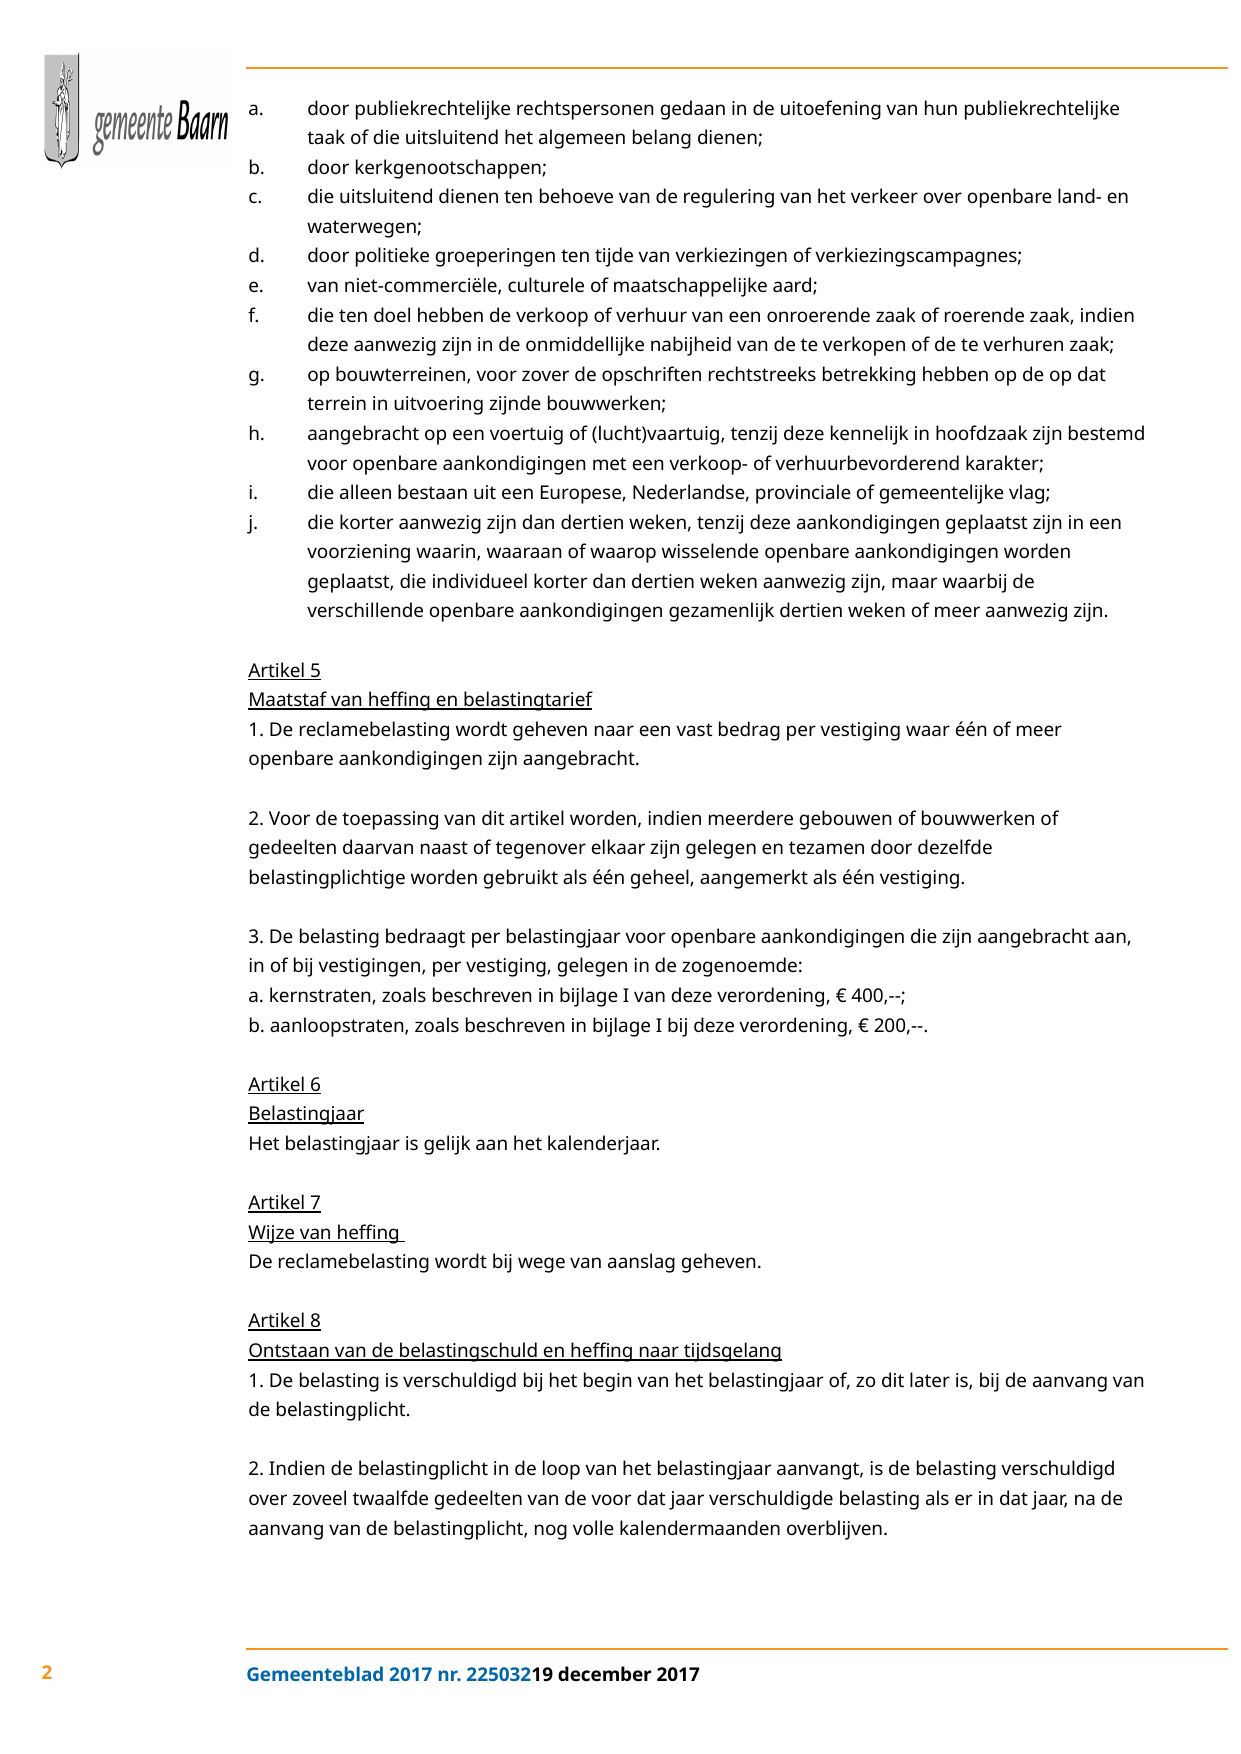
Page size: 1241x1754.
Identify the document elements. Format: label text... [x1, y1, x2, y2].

list die ten doel hebben de verkoop of verhuur van een onroerende zaak of roerende zaak, indien deze aanwezig zijn in de onmiddellijke nabijheid van de te verkopen of de te verhuren zaak; [248, 302, 1152, 357]
picture [41, 47, 231, 172]
list door politieke groeperingen ten tijde van verkiezingen of verkiezingscampagnes; [248, 243, 1152, 268]
list door kerkgenootschappen; [248, 154, 1152, 180]
text Maatstaf van heffing en belastingtarief [248, 686, 1152, 712]
text Belastingjaar [248, 1101, 1152, 1126]
text 2. Indien de belastingplicht in de loop van het belastingjaar aanvangt, is de belasting verschuldigd over zoveel twaalfde gedeelten van de voor dat jaar verschuldigde belasting als er in dat jaar, na de aanvang van de belastingplicht, nog volle kalendermaanden overblijven. [248, 1456, 1152, 1541]
text 1. De reclamebelasting wordt geheven naar een vast bedrag per vestiging waar één of meer openbare aankondigingen zijn aangebracht. [248, 716, 1152, 771]
list die uitsluitend dienen ten behoeve van de regulering van het verkeer over openbare land- en waterwegen; [248, 183, 1152, 239]
text 2. Voor de toepassing van dit artikel worden, indien meerdere gebouwen of bouwwerken of gedeelten daarvan naast of tegenover elkaar zijn gelegen en tezamen door dezelfde belastingplichtige worden gebruikt als één geheel, aangemerkt als één vestiging. [248, 805, 1152, 890]
list aangebracht op een voertuig of (lucht)vaartuig, tenzij deze kennelijk in hoofdzaak zijn bestemd voor openbare aankondigingen met een verkoop- of verhuurbevorderend karakter; [248, 420, 1152, 476]
text Wijze van heffing [248, 1219, 1152, 1245]
text b. aanloopstraten, zoals beschreven in bijlage I bij deze verordening, € 200,--. [248, 1012, 1152, 1038]
text Het belastingjaar is gelijk aan het kalenderjaar. [248, 1130, 1152, 1156]
text Artikel 5 [248, 657, 1152, 683]
text Artikel 8 [248, 1308, 1152, 1333]
list op bouwterreinen, voor zover de opschriften rechtstreeks betrekking hebben op de op dat terrein in uitvoering zijnde bouwwerken; [248, 361, 1152, 416]
list van niet-commerciële, culturele of maatschappelijke aard; [248, 272, 1152, 298]
text Ontstaan van de belastingschuld en heffing naar tijdsgelang [248, 1337, 1152, 1363]
text a. kernstraten, zoals beschreven in bijlage I van deze verordening, € 400,--; [248, 982, 1152, 1008]
text 1. De belasting is verschuldigd bij het begin van het belastingjaar of, zo dit later is, bij de aanvang van de belastingplicht. [248, 1367, 1152, 1422]
list door publiekrechtelijke rechtspersonen gedaan in de uitoefening van hun publiekrechtelijke taak of die uitsluitend het algemeen belang dienen; [248, 95, 1152, 150]
text Artikel 7 [248, 1189, 1152, 1215]
text De reclamebelasting wordt bij wege van aanslag geheven. [248, 1248, 1152, 1274]
text 3. De belasting bedraagt per belastingjaar voor openbare aankondigingen die zijn aangebracht aan, in of bij vestigingen, per vestiging, gelegen in de zogenoemde: [248, 923, 1152, 978]
text Artikel 6 [248, 1071, 1152, 1097]
list die korter aanwezig zijn dan dertien weken, tenzij deze aankondigingen geplaatst zijn in een voorziening waarin, waaraan of waarop wisselende openbare aankondigingen worden geplaatst, die individueel korter dan dertien weken aanwezig zijn, maar waarbij de verschillende openbare aankondigingen gezamenlijk dertien weken of meer aanwezig zijn. [248, 509, 1152, 623]
list die alleen bestaan uit een Europese, Nederlandse, provinciale of gemeentelijke vlag; [248, 479, 1152, 505]
